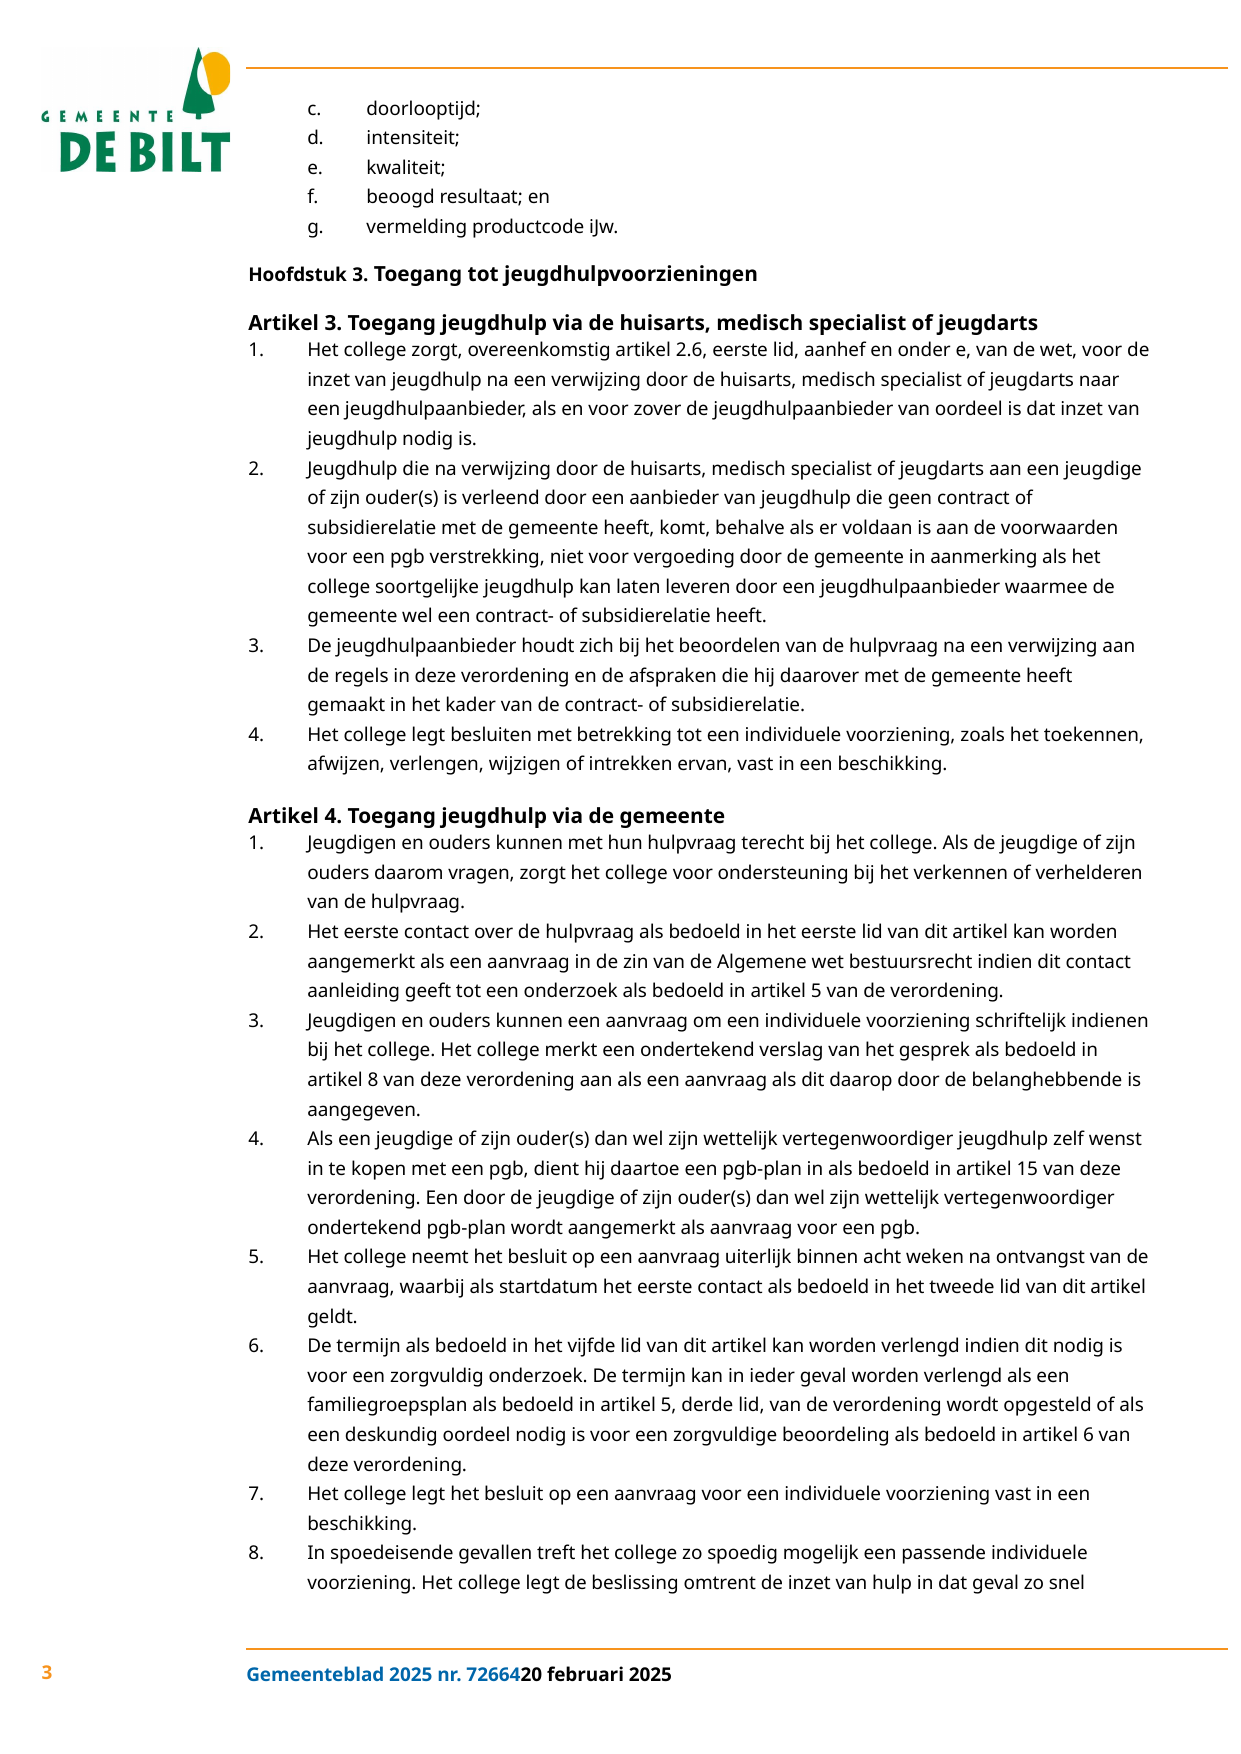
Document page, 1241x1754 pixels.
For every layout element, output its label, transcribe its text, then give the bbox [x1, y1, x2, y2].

list vermelding productcode iJw. [307, 213, 1152, 239]
list Jeugdigen en ouders kunnen een aanvraag om een individuele voorziening schriftelijk indienen bij het college. Het college merkt een ondertekend verslag van het gesprek als bedoeld in artikel 8 van deze verordening aan als een aanvraag als dit daarop door de belanghebbende is aangegeven. [248, 1007, 1152, 1121]
list De termijn als bedoeld in het vijfde lid van dit artikel kan worden verlengd indien dit nodig is voor een zorgvuldig onderzoek. De termijn kan in ieder geval worden verlengd als een familiegroepsplan als bedoeld in artikel 5, derde lid, van de verordening wordt opgesteld of als een deskundig oordeel nodig is voor een zorgvuldige beoordeling als bedoeld in artikel 6 van deze verordening. [248, 1332, 1152, 1476]
list doorlooptijd; [307, 95, 1152, 121]
list Het college legt besluiten met betrekking tot een individuele voorziening, zoals het toekennen, afwijzen, verlengen, wijzigen of intrekken ervan, vast in een beschikking. [248, 721, 1152, 776]
text Artikel 3. Toegang jeugdhulp via de huisarts, medisch specialist of jeugdarts [248, 308, 1152, 336]
list Het eerste contact over de hulpvraag als bedoeld in het eerste lid van dit artikel kan worden aangemerkt als een aanvraag in de zin van de Algemene wet bestuursrecht indien dit contact aanleiding geeft tot een onderzoek als bedoeld in artikel 5 van de verordening. [248, 918, 1152, 1003]
list beoogd resultaat; en [307, 183, 1152, 209]
list intensiteit; [307, 124, 1152, 150]
picture [41, 47, 231, 172]
list Het college legt het besluit op een aanvraag voor een individuele voorziening vast in een beschikking. [248, 1480, 1152, 1536]
list Jeugdhulp die na verwijzing door de huisarts, medisch specialist of jeugdarts aan een jeugdige of zijn ouder(s) is verleend door een aanbieder van jeugdhulp die geen contract of subsidierelatie met de gemeente heeft, komt, behalve als er voldaan is aan de voorwaarden voor een pgb verstrekking, niet voor vergoeding door de gemeente in aanmerking als het college soortgelijke jeugdhulp kan laten leveren door een jeugdhulpaanbieder waarmee de gemeente wel een contract- of subsidierelatie heeft. [248, 455, 1152, 628]
list Het college neemt het besluit op een aanvraag uiterlijk binnen acht weken na ontvangst van de aanvraag, waarbij als startdatum het eerste contact als bedoeld in het tweede lid van dit artikel geldt. [248, 1244, 1152, 1328]
text Hoofdstuk 3. Toegang tot jeugdhulpvoorzieningen [248, 259, 1152, 287]
list kwaliteit; [307, 154, 1152, 180]
list In spoedeisende gevallen treft het college zo spoedig mogelijk een passende individuele voorziening. Het college legt de beslissing omtrent de inzet van hulp in dat geval zo snel [248, 1539, 1152, 1595]
list Het college zorgt, overeenkomstig artikel 2.6, eerste lid, aanhef en onder e, van de wet, voor de inzet van jeugdhulp na een verwijzing door de huisarts, medisch specialist of jeugdarts naar een jeugdhulpaanbieder, als en voor zover de jeugdhulpaanbieder van oordeel is dat inzet van jeugdhulp nodig is. [248, 336, 1152, 451]
list Jeugdigen en ouders kunnen met hun hulpvraag terecht bij het college. Als de jeugdige of zijn ouders daarom vragen, zorgt het college voor ondersteuning bij het verkennen of verhelderen van de hulpvraag. [248, 829, 1152, 914]
text Artikel 4. Toegang jeugdhulp via de gemeente [248, 801, 1152, 829]
list De jeugdhulpaanbieder houdt zich bij het beoordelen van de hulpvraag na een verwijzing aan de regels in deze verordening en de afspraken die hij daarover met de gemeente heeft gemaakt in het kader van de contract- of subsidierelatie. [248, 632, 1152, 717]
list Als een jeugdige of zijn ouder(s) dan wel zijn wettelijk vertegenwoordiger jeugdhulp zelf wenst in te kopen met een pgb, dient hij daartoe een pgb-plan in als bedoeld in artikel 15 van deze verordening. Een door de jeugdige of zijn ouder(s) dan wel zijn wettelijk vertegenwoordiger ondertekend pgb-plan wordt aangemerkt als aanvraag voor een pgb. [248, 1125, 1152, 1240]
